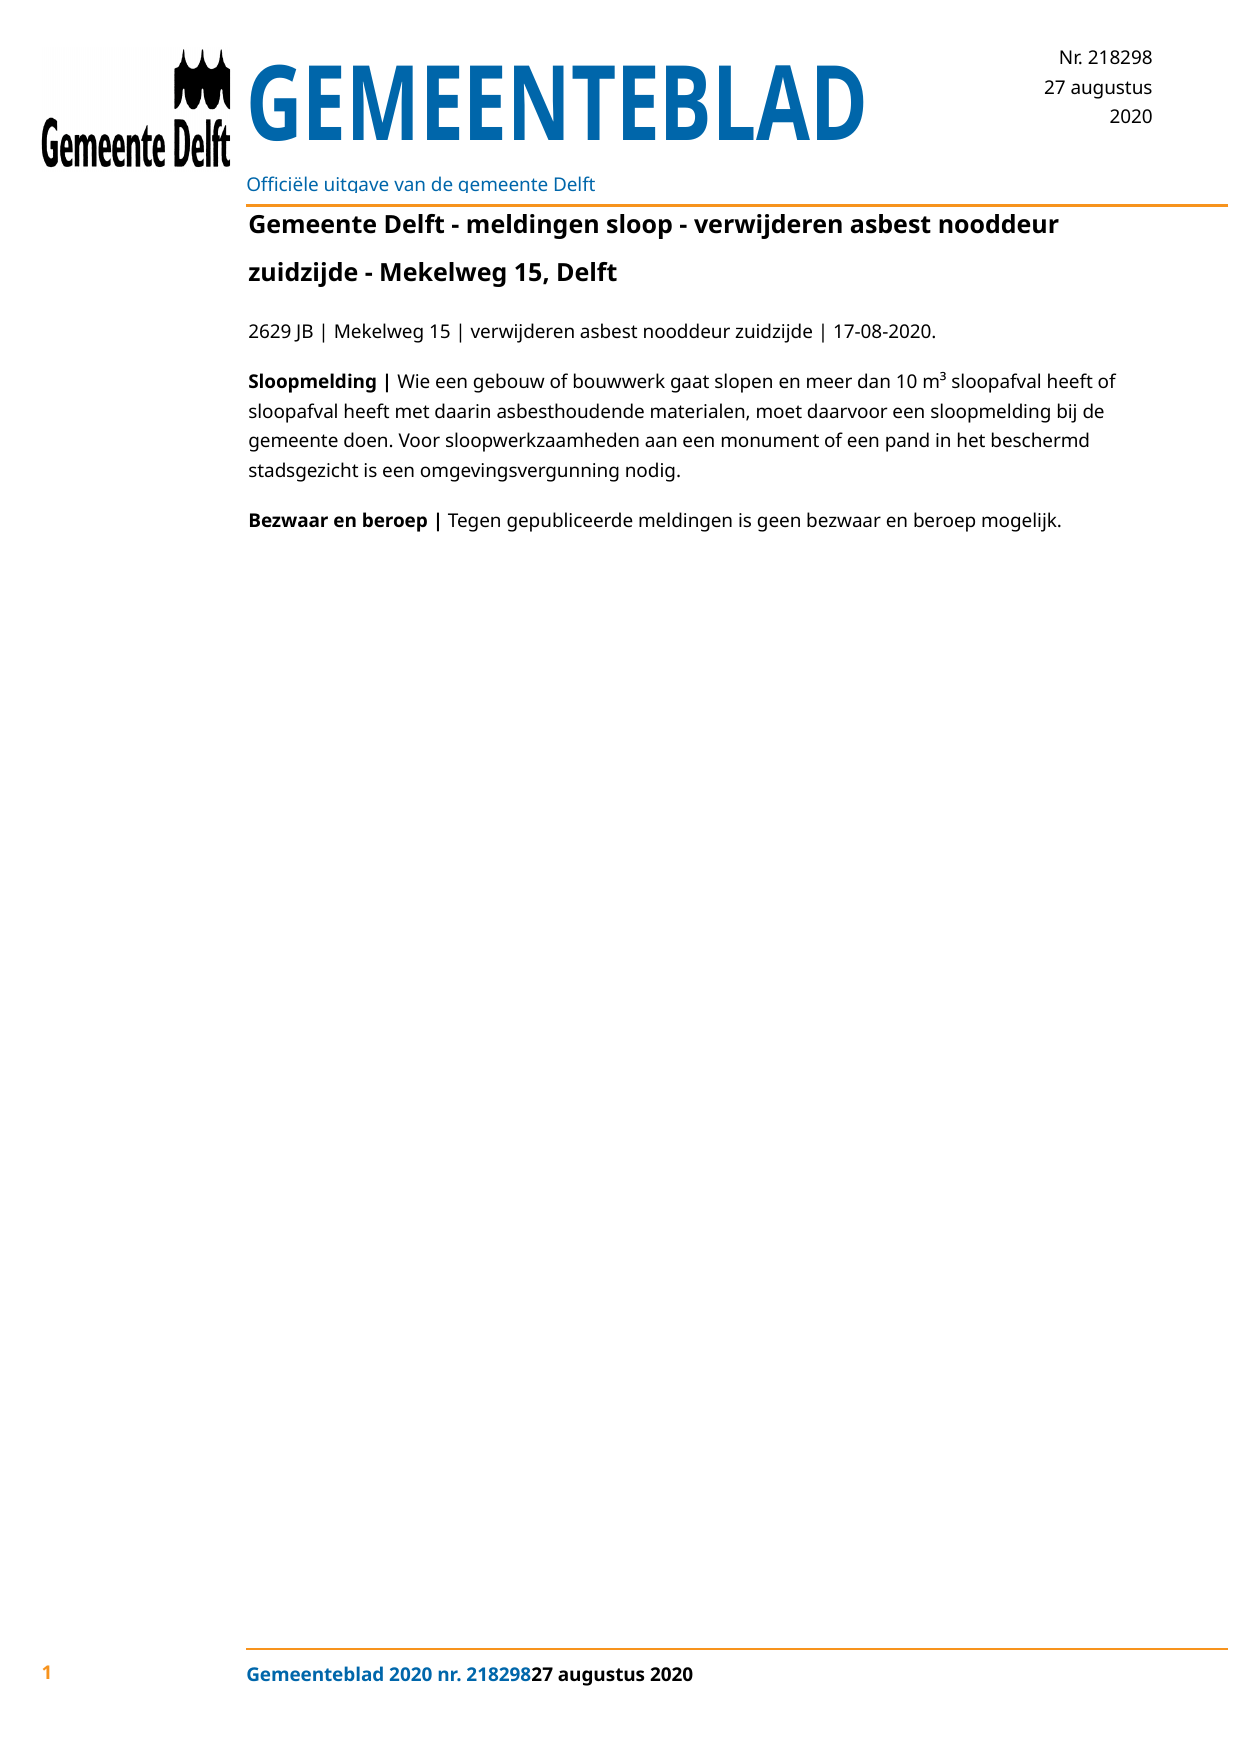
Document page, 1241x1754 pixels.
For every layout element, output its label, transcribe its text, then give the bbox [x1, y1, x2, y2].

text 2629 JB | Mekelweg 15 | verwijderen asbest nooddeur zuidzijde | 17-08-2020. [248, 318, 1152, 344]
text Bezwaar en beroep | Tegen gepubliceerde meldingen is geen bezwaar en beroep mogelijk. [248, 507, 1152, 533]
picture [41, 47, 231, 172]
text Sloopmelding | Wie een gebouw of bouwwerk gaat slopen en meer dan 10 m³ sloopafval heeft of sloopafval heeft met daarin asbesthoudende materialen, moet daarvoor een sloopmelding bij de gemeente doen. Voor sloopwerkzaamheden aan een monument of een pand in het beschermd stadsgezicht is een omgevingsvergunning nodig. [248, 368, 1152, 483]
text Gemeente Delft - meldingen sloop - verwijderen asbest nooddeur zuidzijde - Mekelweg 15, Delft [248, 207, 1152, 288]
